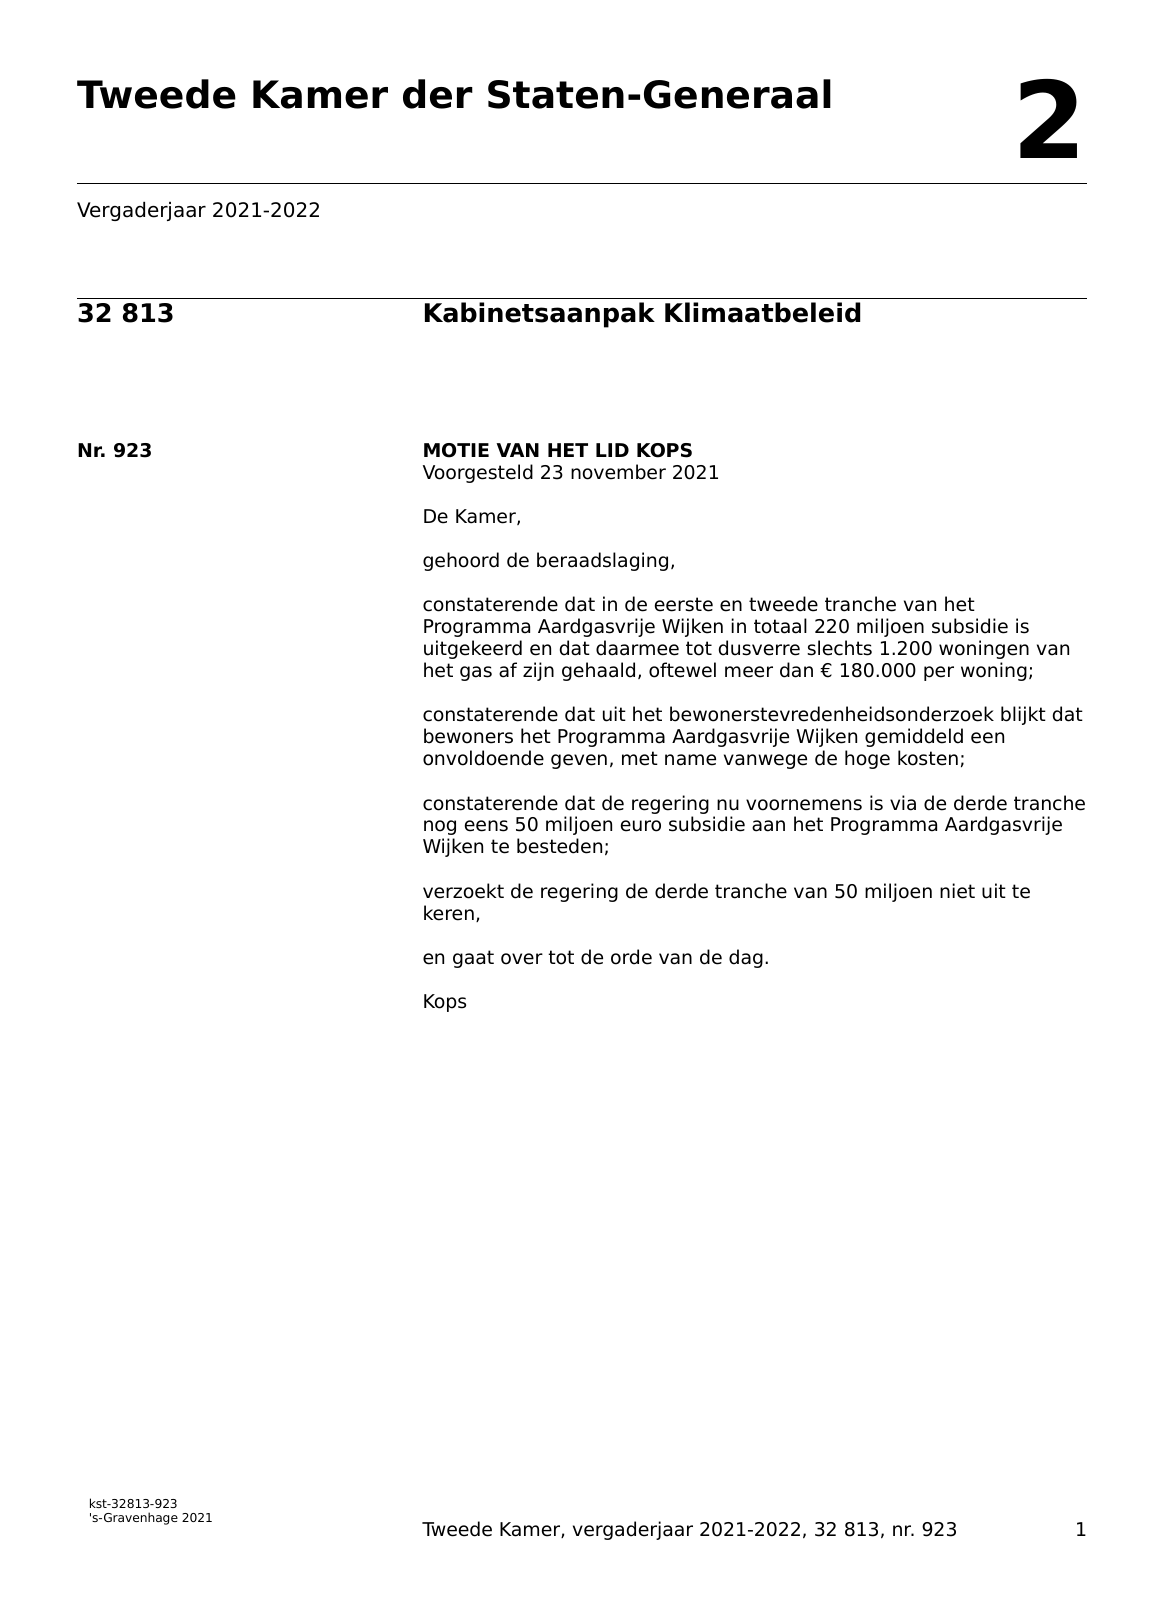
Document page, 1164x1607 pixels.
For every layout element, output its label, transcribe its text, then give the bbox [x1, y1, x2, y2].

text constaterende dat uit het bewonerstevredenheidsonderzoek blijkt dat bewoners het Programma Aardgasvrije Wijken gemiddeld een onvoldoende geven, met name vanwege de hoge kosten; [422, 704, 1087, 770]
subtitle 32 813 Kabinetsaanpak Klimaatbeleid [77, 299, 1087, 329]
text Kops [422, 991, 1087, 1013]
subtitle Nr. 923 MOTIE VAN HET LID KOPS [77, 440, 1087, 462]
text gehoord de beraadslaging, [422, 550, 1087, 572]
text verzoekt de regering de derde tranche van 50 miljoen niet uit te keren, [422, 881, 1087, 924]
text constaterende dat de regering nu voornemens is via de derde tranche nog eens 50 miljoen euro subsidie aan het Programma Aardgasvrije Wijken te besteden; [422, 792, 1087, 858]
text De Kamer, [422, 506, 1087, 528]
table_cell Vergaderjaar 2021-2022 [77, 184, 1087, 298]
text constaterende dat in de eerste en tweede tranche van het Programma Aardgasvrije Wijken in totaal 220 miljoen subsidie is uitgekeerd en dat daarmee tot dusverre slechts 1.200 woningen van het gas af zijn gehaald, oftewel meer dan € 180.000 per woning; [422, 594, 1087, 682]
text en gaat over tot de orde van de dag. [422, 947, 1087, 969]
text Voorgesteld 23 november 2021 [422, 462, 1087, 484]
table_header 2 [886, 59, 1087, 183]
table_header Tweede Kamer der Staten-Generaal [77, 59, 886, 183]
text kst-32813-923 [88, 1497, 323, 1511]
text 's-Gravenhage 2021 [88, 1511, 323, 1525]
